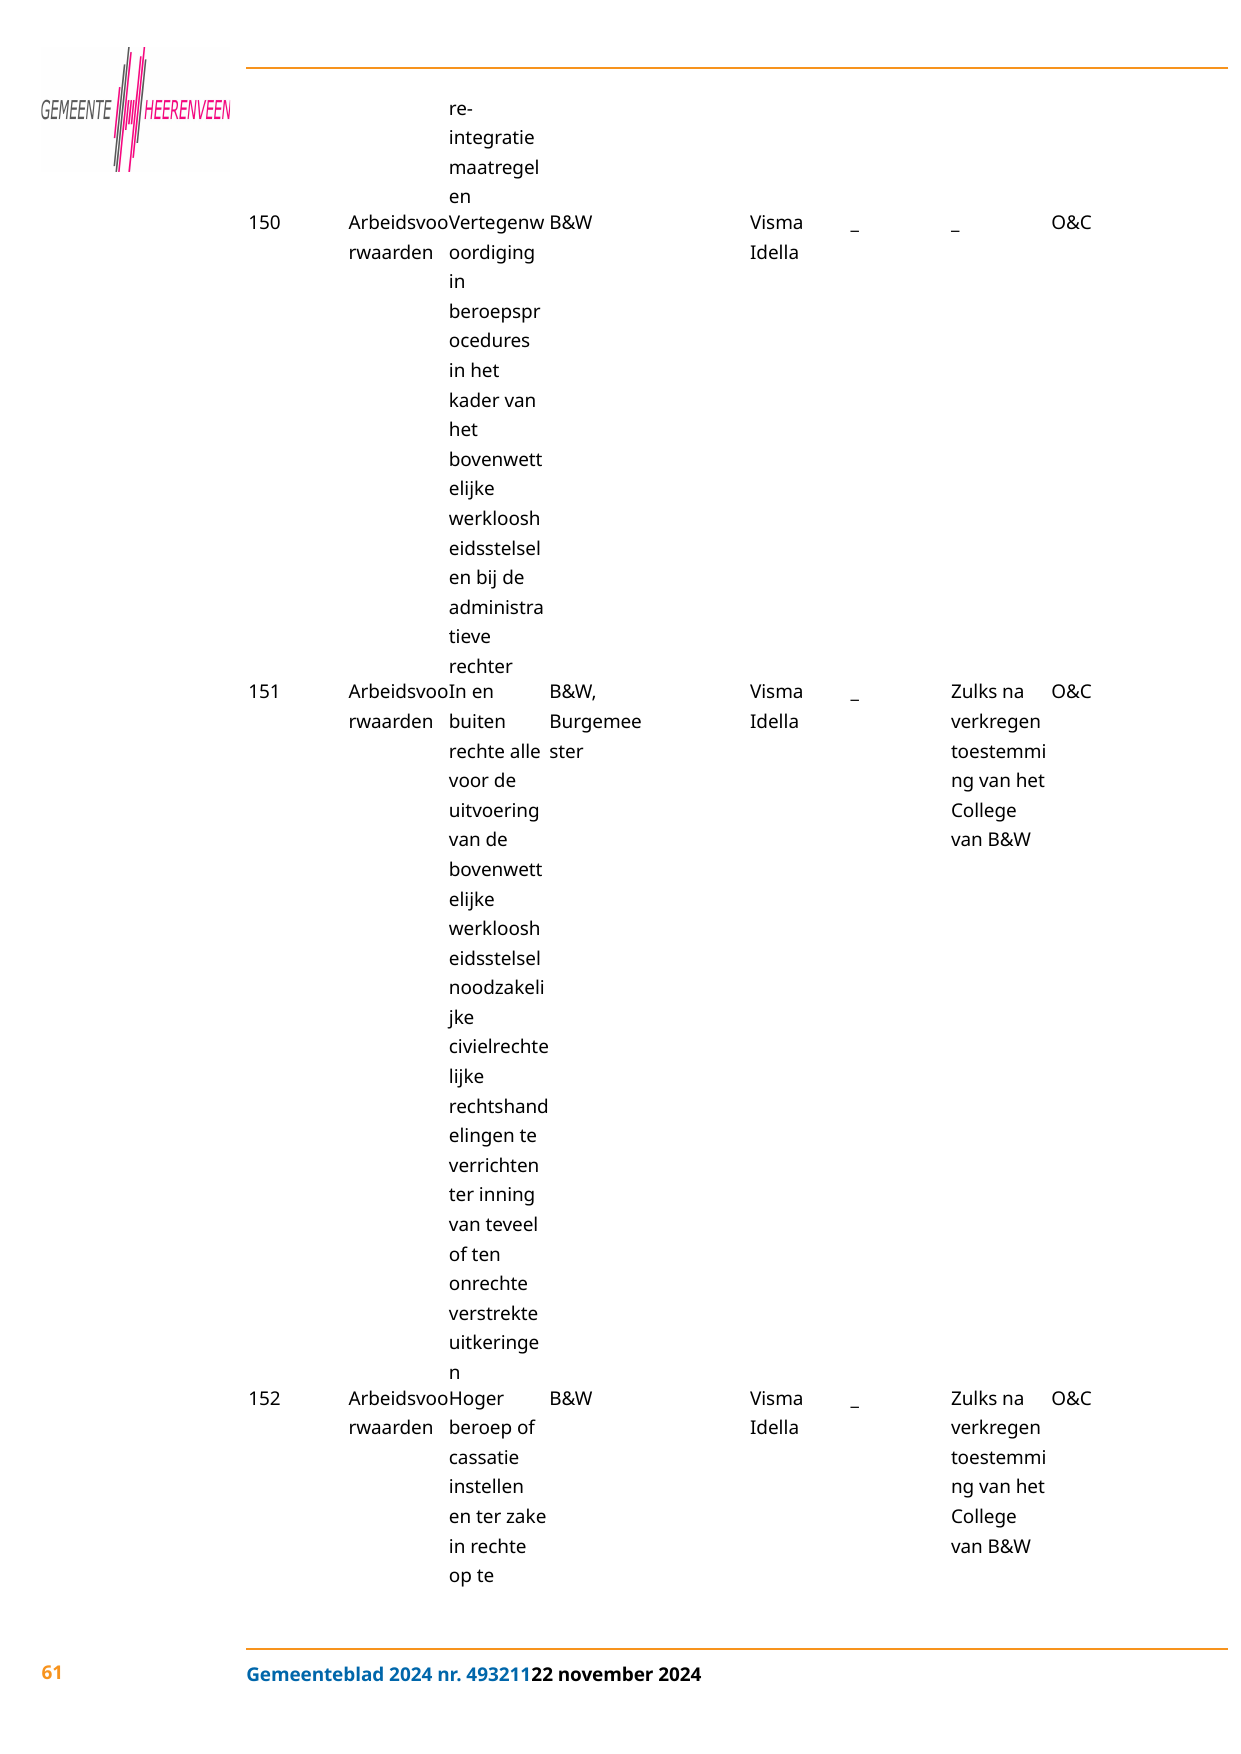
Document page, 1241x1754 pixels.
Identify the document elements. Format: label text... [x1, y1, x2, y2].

table_cell [650, 95, 750, 209]
table_cell B&W [549, 1385, 649, 1588]
table_cell [650, 679, 750, 1385]
table_cell _ [951, 209, 1051, 679]
table_cell [951, 95, 1051, 209]
table_cell [348, 95, 449, 209]
table_cell B&W, Burgemeester [549, 679, 649, 1385]
table_cell _ [850, 679, 951, 1385]
table_cell Hoger beroep of cassatie instellen en ter zake in rechte op te [449, 1385, 549, 1588]
table_cell Arbeidsvoorwaarden [348, 209, 449, 679]
picture [41, 47, 231, 172]
table_cell Vertegenwoordiging in beroepsprocedures in het kader van het bovenwettelijke werkloosheidsstelsel en bij de administratieve rechter [449, 209, 549, 679]
table_cell In en buiten rechte alle voor de uitvoering van de bovenwettelijke werkloosheidsstelsel noodzakelijke civielrechtelijke rechtshandelingen te verrichten ter inning van teveel of ten onrechte verstrekte uitkeringen [449, 679, 549, 1385]
table_cell [248, 95, 348, 209]
table_cell [1051, 95, 1152, 209]
table_cell 151 [248, 679, 348, 1385]
table_cell 150 [248, 209, 348, 679]
table_cell [549, 95, 649, 209]
table_cell [750, 95, 850, 209]
table_cell O&C [1051, 679, 1152, 1385]
table_cell O&C [1051, 209, 1152, 679]
table_cell 152 [248, 1385, 348, 1588]
table_cell Visma Idella [750, 209, 850, 679]
table_cell B&W [549, 209, 649, 679]
table_cell Arbeidsvoorwaarden [348, 679, 449, 1385]
table_cell [650, 209, 750, 679]
table_cell Zulks na verkregen toestemming van het College van B&W [951, 679, 1051, 1385]
table_cell _ [850, 209, 951, 679]
table_cell [650, 1385, 750, 1588]
table_cell _ [850, 1385, 951, 1588]
table_cell O&C [1051, 1385, 1152, 1588]
table_cell Visma Idella [750, 1385, 850, 1588]
table_cell Visma Idella [750, 679, 850, 1385]
table_cell Arbeidsvoorwaarden [348, 1385, 449, 1588]
table_cell [850, 95, 951, 209]
table_cell Zulks na verkregen toestemming van het College van B&W [951, 1385, 1051, 1588]
table_cell re-integratiemaatregelen [449, 95, 549, 209]
